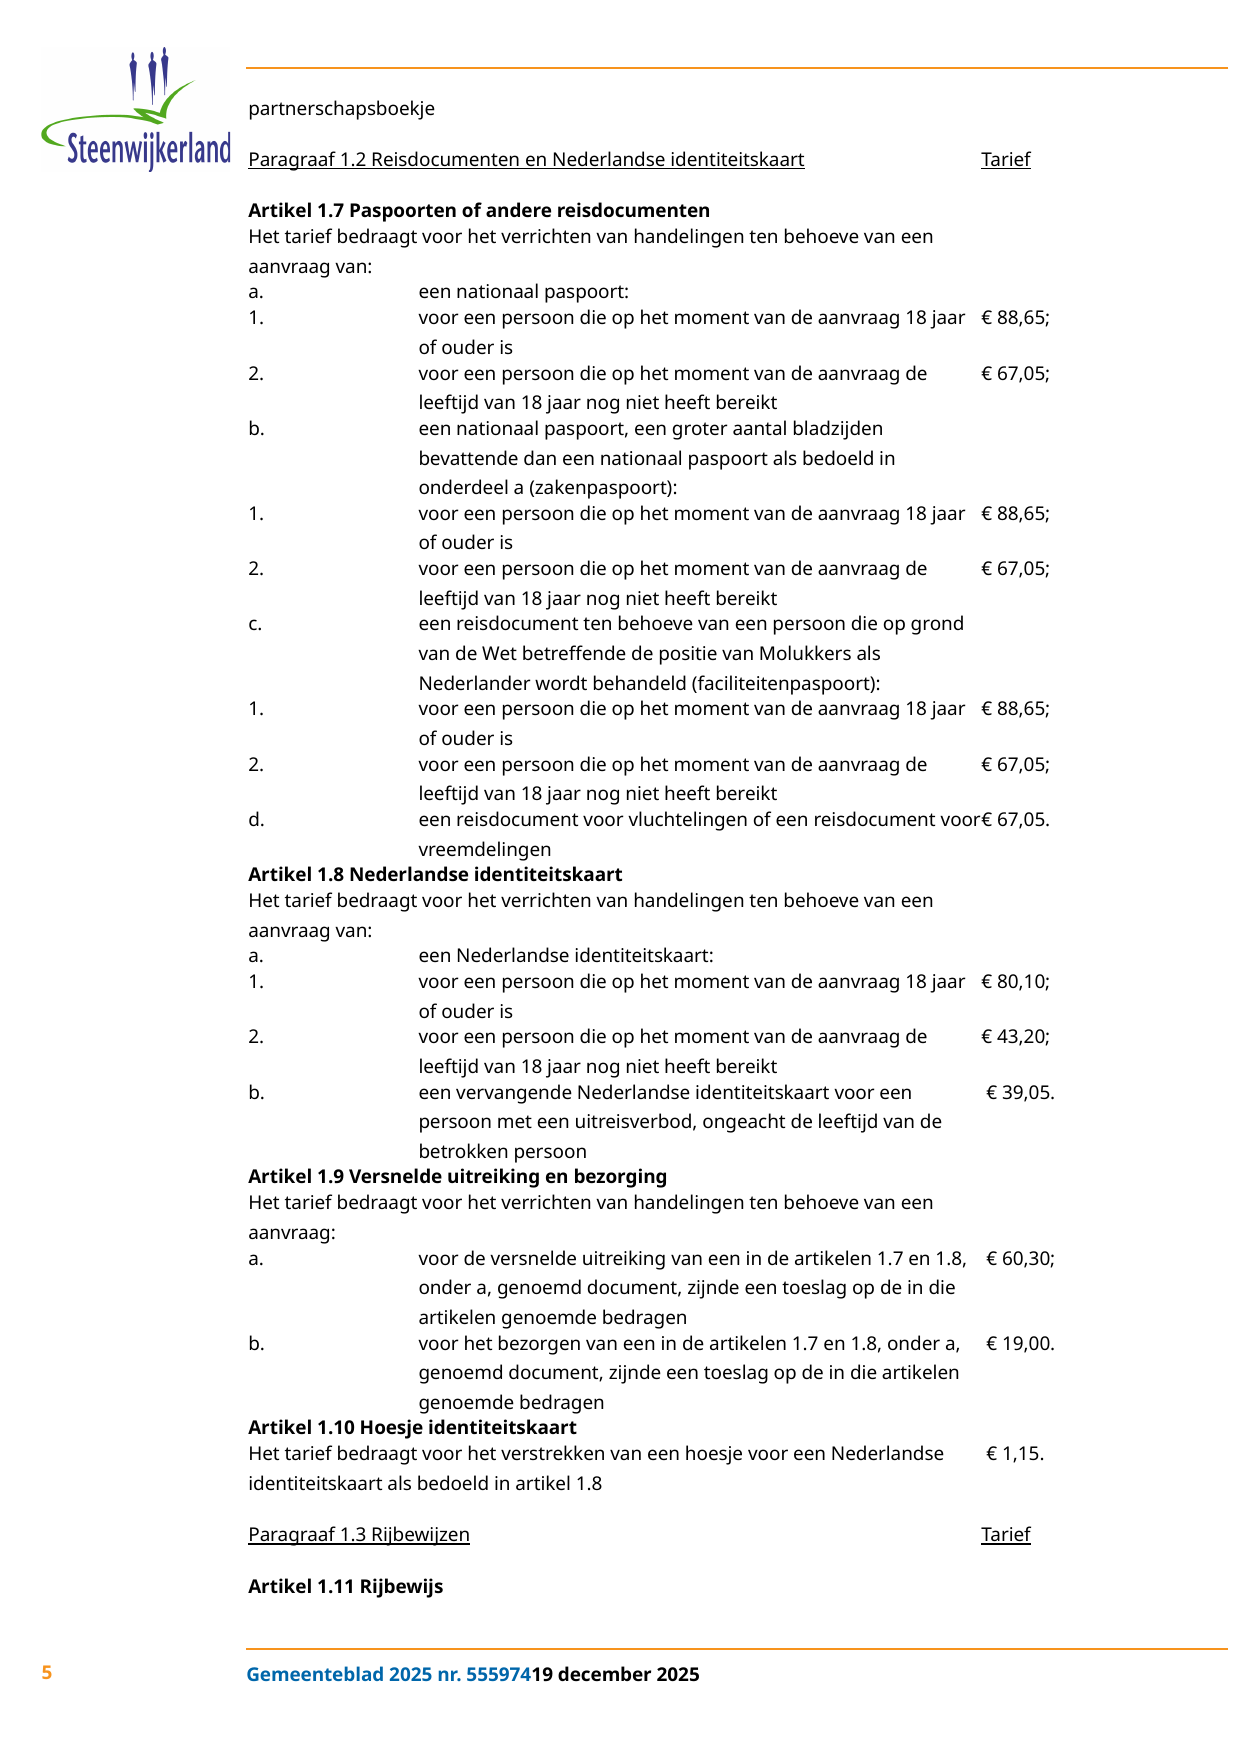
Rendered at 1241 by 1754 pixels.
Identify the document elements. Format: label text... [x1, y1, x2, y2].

table_cell [981, 198, 1152, 223]
table_cell Het tarief bedraagt voor het verrichten van handelingen ten behoeve van een aanvraag van: [248, 224, 981, 279]
table_cell [981, 1496, 1152, 1521]
table_cell b. [248, 415, 418, 500]
table_cell c. [248, 611, 418, 696]
table_cell een reisdocument voor vluchtelingen of een reisdocument voor vreemdelingen [418, 806, 981, 861]
table_cell Het tarief bedraagt voor het verrichten van handelingen ten behoeve van een aanvraag: [248, 1190, 981, 1245]
table_cell [248, 121, 981, 146]
table_cell een Nederlandse identiteitskaart: [418, 943, 981, 968]
table_cell € 67,05; [981, 751, 1152, 806]
table_cell partnerschapsboekje [248, 95, 981, 121]
table_cell 2. [248, 555, 418, 611]
table_cell € 88,65; [981, 696, 1152, 751]
table_cell [981, 1164, 1152, 1189]
table_cell voor een persoon die op het moment van de aanvraag 18 jaar of ouder is [418, 968, 981, 1023]
table_cell [981, 611, 1152, 696]
table_cell € 80,10; [981, 968, 1152, 1023]
table_cell € 39,05. [981, 1079, 1152, 1164]
table_cell [981, 861, 1152, 887]
table_cell 2. [248, 1024, 418, 1079]
table_cell a. [248, 943, 418, 968]
table_cell [981, 887, 1152, 942]
table_cell een reisdocument ten behoeve van een persoon die op grond van de Wet betreffende de positie van Molukkers als Nederlander wordt behandeld (faciliteitenpaspoort): [418, 611, 981, 696]
table_cell € 88,65; [981, 500, 1152, 555]
table_cell een nationaal paspoort, een groter aantal bladzijden bevattende dan een nationaal paspoort als bedoeld in onderdeel a (zakenpaspoort): [418, 415, 981, 500]
table_cell Artikel 1.10 Hoesje identiteitskaart [248, 1415, 981, 1440]
table_cell een nationaal paspoort: [418, 279, 981, 304]
table_cell € 1,15. [981, 1440, 1152, 1496]
table_cell € 19,00. [981, 1330, 1152, 1414]
table_cell 2. [248, 360, 418, 415]
table_cell [981, 121, 1152, 146]
table_cell b. [248, 1330, 418, 1414]
table_cell € 67,05; [981, 360, 1152, 415]
table_cell Tarief [981, 146, 1152, 172]
table_cell voor een persoon die op het moment van de aanvraag de leeftijd van 18 jaar nog niet heeft bereikt [418, 751, 981, 806]
picture [41, 47, 231, 172]
table_cell [248, 1547, 981, 1573]
table_cell 1. [248, 696, 418, 751]
table_cell [981, 1547, 1152, 1573]
table_cell Paragraaf 1.2 Reisdocumenten en Nederlandse identiteitskaart [248, 146, 981, 172]
table_cell 2. [248, 751, 418, 806]
table_cell [981, 95, 1152, 121]
table_cell a. [248, 1245, 418, 1330]
table_cell voor een persoon die op het moment van de aanvraag de leeftijd van 18 jaar nog niet heeft bereikt [418, 360, 981, 415]
table_cell [981, 943, 1152, 968]
table_cell € 67,05; [981, 555, 1152, 611]
table_cell b. [248, 1079, 418, 1164]
table_cell 1. [248, 305, 418, 360]
table_cell Tarief [981, 1521, 1152, 1547]
table_cell voor een persoon die op het moment van de aanvraag de leeftijd van 18 jaar nog niet heeft bereikt [418, 555, 981, 611]
table_cell Artikel 1.7 Paspoorten of andere reisdocumenten [248, 198, 981, 223]
table_cell een vervangende Nederlandse identiteitskaart voor een persoon met een uitreisverbod, ongeacht de leeftijd van de betrokken persoon [418, 1079, 981, 1164]
table_cell Artikel 1.11 Rijbewijs [248, 1573, 981, 1598]
table_cell [981, 1573, 1152, 1598]
table_cell [248, 1496, 981, 1521]
table_cell Het tarief bedraagt voor het verrichten van handelingen ten behoeve van een aanvraag van: [248, 887, 981, 942]
table_cell [248, 172, 981, 198]
table_cell € 60,30; [981, 1245, 1152, 1330]
table_cell voor de versnelde uitreiking van een in de artikelen 1.7 en 1.8, onder a, genoemd document, zijnde een toeslag op de in die artikelen genoemde bedragen [418, 1245, 981, 1330]
table_cell [981, 224, 1152, 279]
table_cell voor een persoon die op het moment van de aanvraag 18 jaar of ouder is [418, 500, 981, 555]
table_cell 1. [248, 968, 418, 1023]
table_cell voor een persoon die op het moment van de aanvraag 18 jaar of ouder is [418, 696, 981, 751]
table_cell € 88,65; [981, 305, 1152, 360]
table_cell [981, 172, 1152, 198]
table_cell d. [248, 806, 418, 861]
table_cell [981, 279, 1152, 304]
table_cell a. [248, 279, 418, 304]
table_cell [981, 1190, 1152, 1245]
table_cell Paragraaf 1.3 Rijbewijzen [248, 1521, 981, 1547]
table_cell Artikel 1.9 Versnelde uitreiking en bezorging [248, 1164, 981, 1189]
table_cell [981, 1415, 1152, 1440]
table_cell € 43,20; [981, 1024, 1152, 1079]
table_cell voor een persoon die op het moment van de aanvraag 18 jaar of ouder is [418, 305, 981, 360]
table_cell voor het bezorgen van een in de artikelen 1.7 en 1.8, onder a, genoemd document, zijnde een toeslag op de in die artikelen genoemde bedragen [418, 1330, 981, 1414]
table_cell Het tarief bedraagt voor het verstrekken van een hoesje voor een Nederlandse identiteitskaart als bedoeld in artikel 1.8 [248, 1440, 981, 1496]
table_cell [981, 415, 1152, 500]
table_cell 1. [248, 500, 418, 555]
table_cell voor een persoon die op het moment van de aanvraag de leeftijd van 18 jaar nog niet heeft bereikt [418, 1024, 981, 1079]
table_cell € 67,05. [981, 806, 1152, 861]
table_cell Artikel 1.8 Nederlandse identiteitskaart [248, 861, 981, 887]
